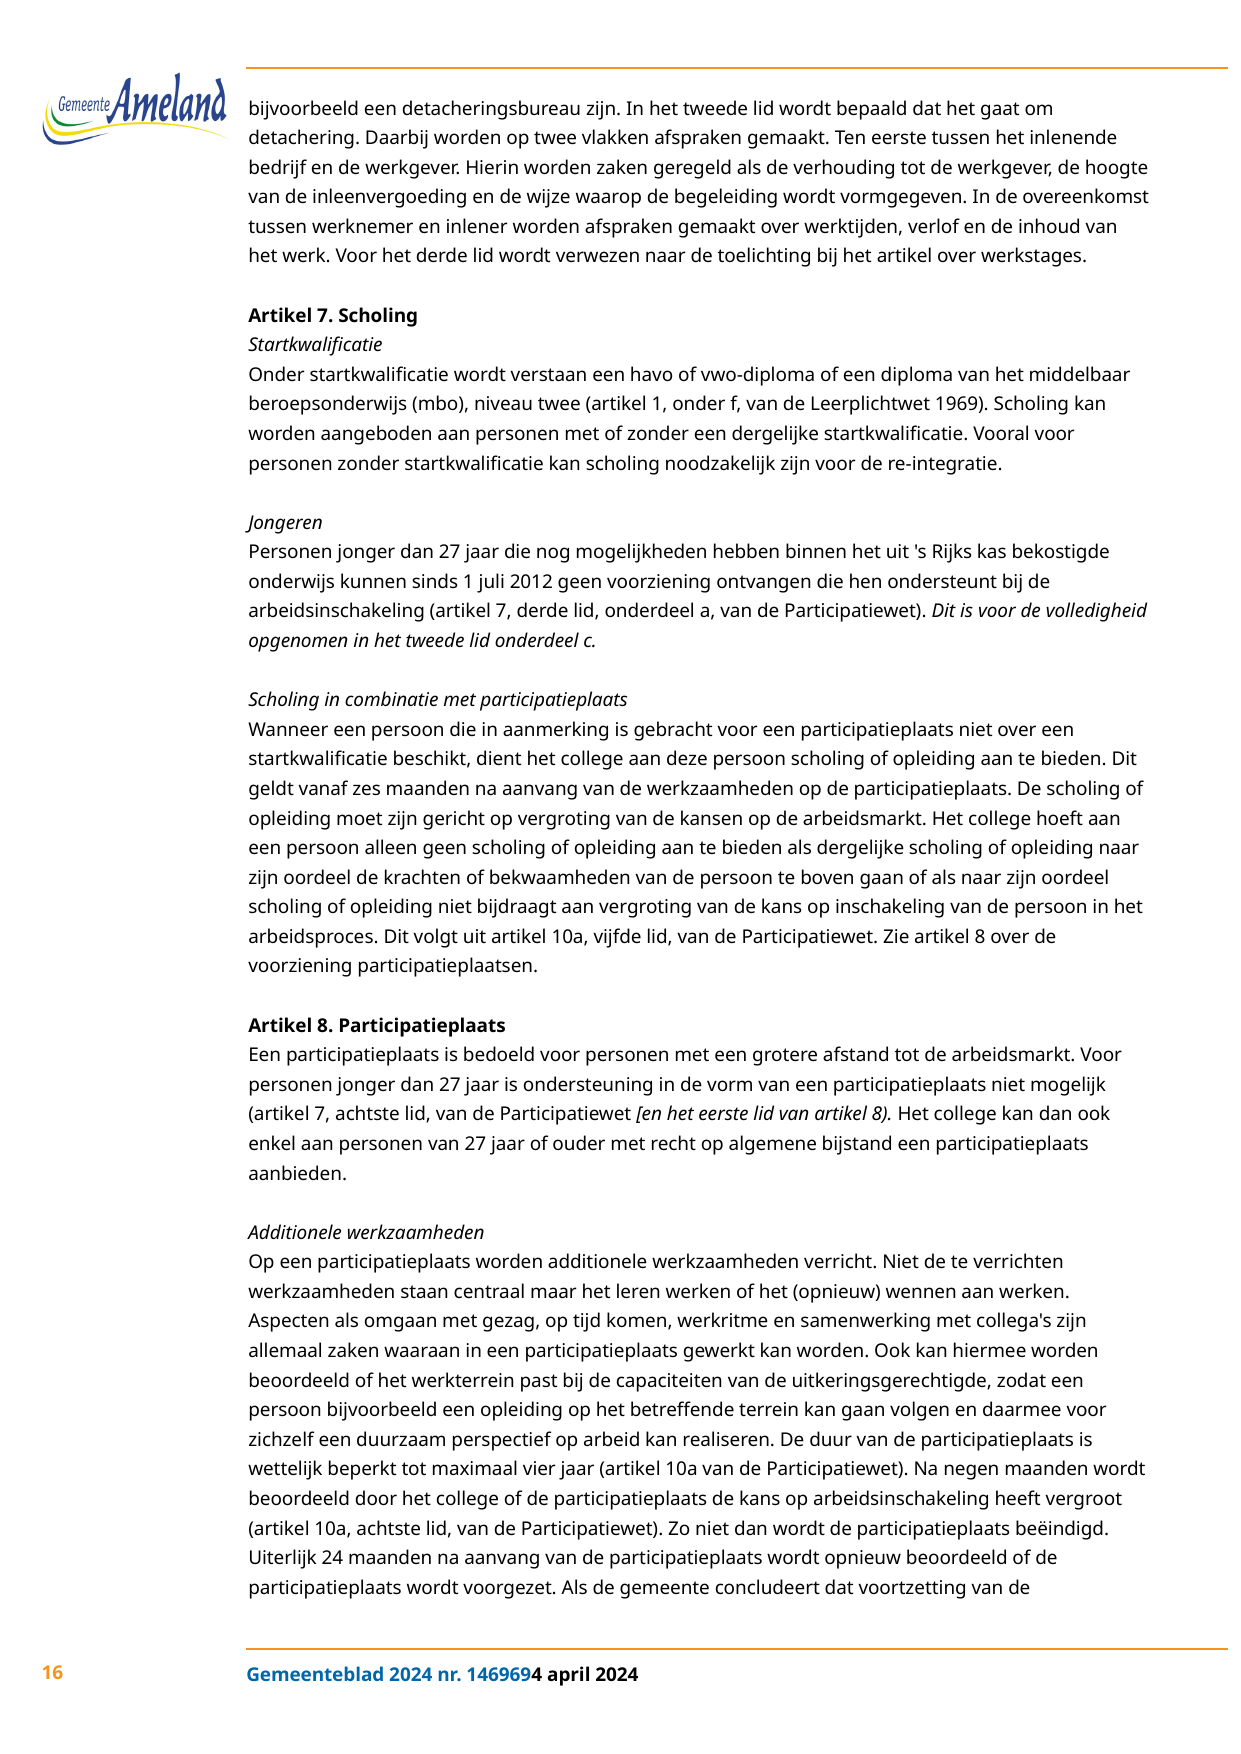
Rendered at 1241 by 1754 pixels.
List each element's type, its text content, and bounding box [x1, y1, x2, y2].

text Personen jonger dan 27 jaar die nog mogelijkheden hebben binnen het uit 's Rijks kas bekostigde onderwijs kunnen sinds 1 juli 2012 geen voorziening ontvangen die hen ondersteunt bij de arbeidsinschakeling (artikel 7, derde lid, onderdeel a, van de Participatiewet). Dit is voor de volledigheid opgenomen in het tweede lid onderdeel c. [248, 538, 1152, 653]
text Wanneer een persoon die in aanmerking is gebracht voor een participatieplaats niet over een startkwalificatie beschikt, dient het college aan deze persoon scholing of opleiding aan te bieden. Dit geldt vanaf zes maanden na aanvang van de werkzaamheden op de participatieplaats. De scholing of opleiding moet zijn gericht op vergroting van de kansen op de arbeidsmarkt. Het college hoeft aan een persoon alleen geen scholing of opleiding aan te bieden als dergelijke scholing of opleiding naar zijn oordeel de krachten of bekwaamheden van de persoon te boven gaan of als naar zijn oordeel scholing of opleiding niet bijdraagt aan vergroting van de kans op inschakeling van de persoon in het arbeidsproces. Dit volgt uit artikel 10a, vijfde lid, van de Participatiewet. Zie artikel 8 over de voorziening participatieplaatsen. [248, 716, 1152, 978]
text Onder startkwalificatie wordt verstaan een havo of vwo-diploma of een diploma van het middelbaar beroepsonderwijs (mbo), niveau twee (artikel 1, onder f, van de Leerplichtwet 1969). Scholing kan worden aangeboden aan personen met of zonder een dergelijke startkwalificatie. Vooral voor personen zonder startkwalificatie kan scholing noodzakelijk zijn voor de re-integratie. [248, 361, 1152, 476]
text Additionele werkzaamheden [248, 1219, 1152, 1245]
text Jongeren [248, 509, 1152, 535]
text bijvoorbeeld een detacheringsbureau zijn. In het tweede lid wordt bepaald dat het gaat om detachering. Daarbij worden op twee vlakken afspraken gemaakt. Ten eerste tussen het inlenende bedrijf en de werkgever. Hierin worden zaken geregeld als de verhouding tot de werkgever, de hoogte van de inleenvergoeding en de wijze waarop de begeleiding wordt vormgegeven. In de overeenkomst tussen werknemer en inlener worden afspraken gemaakt over werktijden, verlof en de inhoud van het werk. Voor het derde lid wordt verwezen naar de toelichting bij het artikel over werkstages. [248, 95, 1152, 268]
text Artikel 8. Participatieplaats [248, 1012, 1152, 1038]
picture [41, 47, 231, 172]
text Startkwalificatie [248, 331, 1152, 357]
text Een participatieplaats is bedoeld voor personen met een grotere afstand tot de arbeidsmarkt. Voor personen jonger dan 27 jaar is ondersteuning in de vorm van een participatieplaats niet mogelijk (artikel 7, achtste lid, van de Participatiewet [en het eerste lid van artikel 8). Het college kan dan ook enkel aan personen van 27 jaar of ouder met recht op algemene bijstand een participatieplaats aanbieden. [248, 1041, 1152, 1186]
text Scholing in combinatie met participatieplaats [248, 686, 1152, 712]
text Op een participatieplaats worden additionele werkzaamheden verricht. Niet de te verrichten werkzaamheden staan centraal maar het leren werken of het (opnieuw) wennen aan werken. Aspecten als omgaan met gezag, op tijd komen, werkritme en samenwerking met collega's zijn allemaal zaken waaraan in een participatieplaats gewerkt kan worden. Ook kan hiermee worden beoordeeld of het werkterrein past bij de capaciteiten van de uitkeringsgerechtigde, zodat een persoon bijvoorbeeld een opleiding op het betreffende terrein kan gaan volgen en daarmee voor zichzelf een duurzaam perspectief op arbeid kan realiseren. De duur van de participatieplaats is wettelijk beperkt tot maximaal vier jaar (artikel 10a van de Participatiewet). Na negen maanden wordt beoordeeld door het college of de participatieplaats de kans op arbeidsinschakeling heeft vergroot (artikel 10a, achtste lid, van de Participatiewet). Zo niet dan wordt de participatieplaats beëindigd. Uiterlijk 24 maanden na aanvang van de participatieplaats wordt opnieuw beoordeeld of de participatieplaats wordt voorgezet. Als de gemeente concludeert dat voortzetting van de [248, 1248, 1152, 1600]
text Artikel 7. Scholing [248, 302, 1152, 328]
